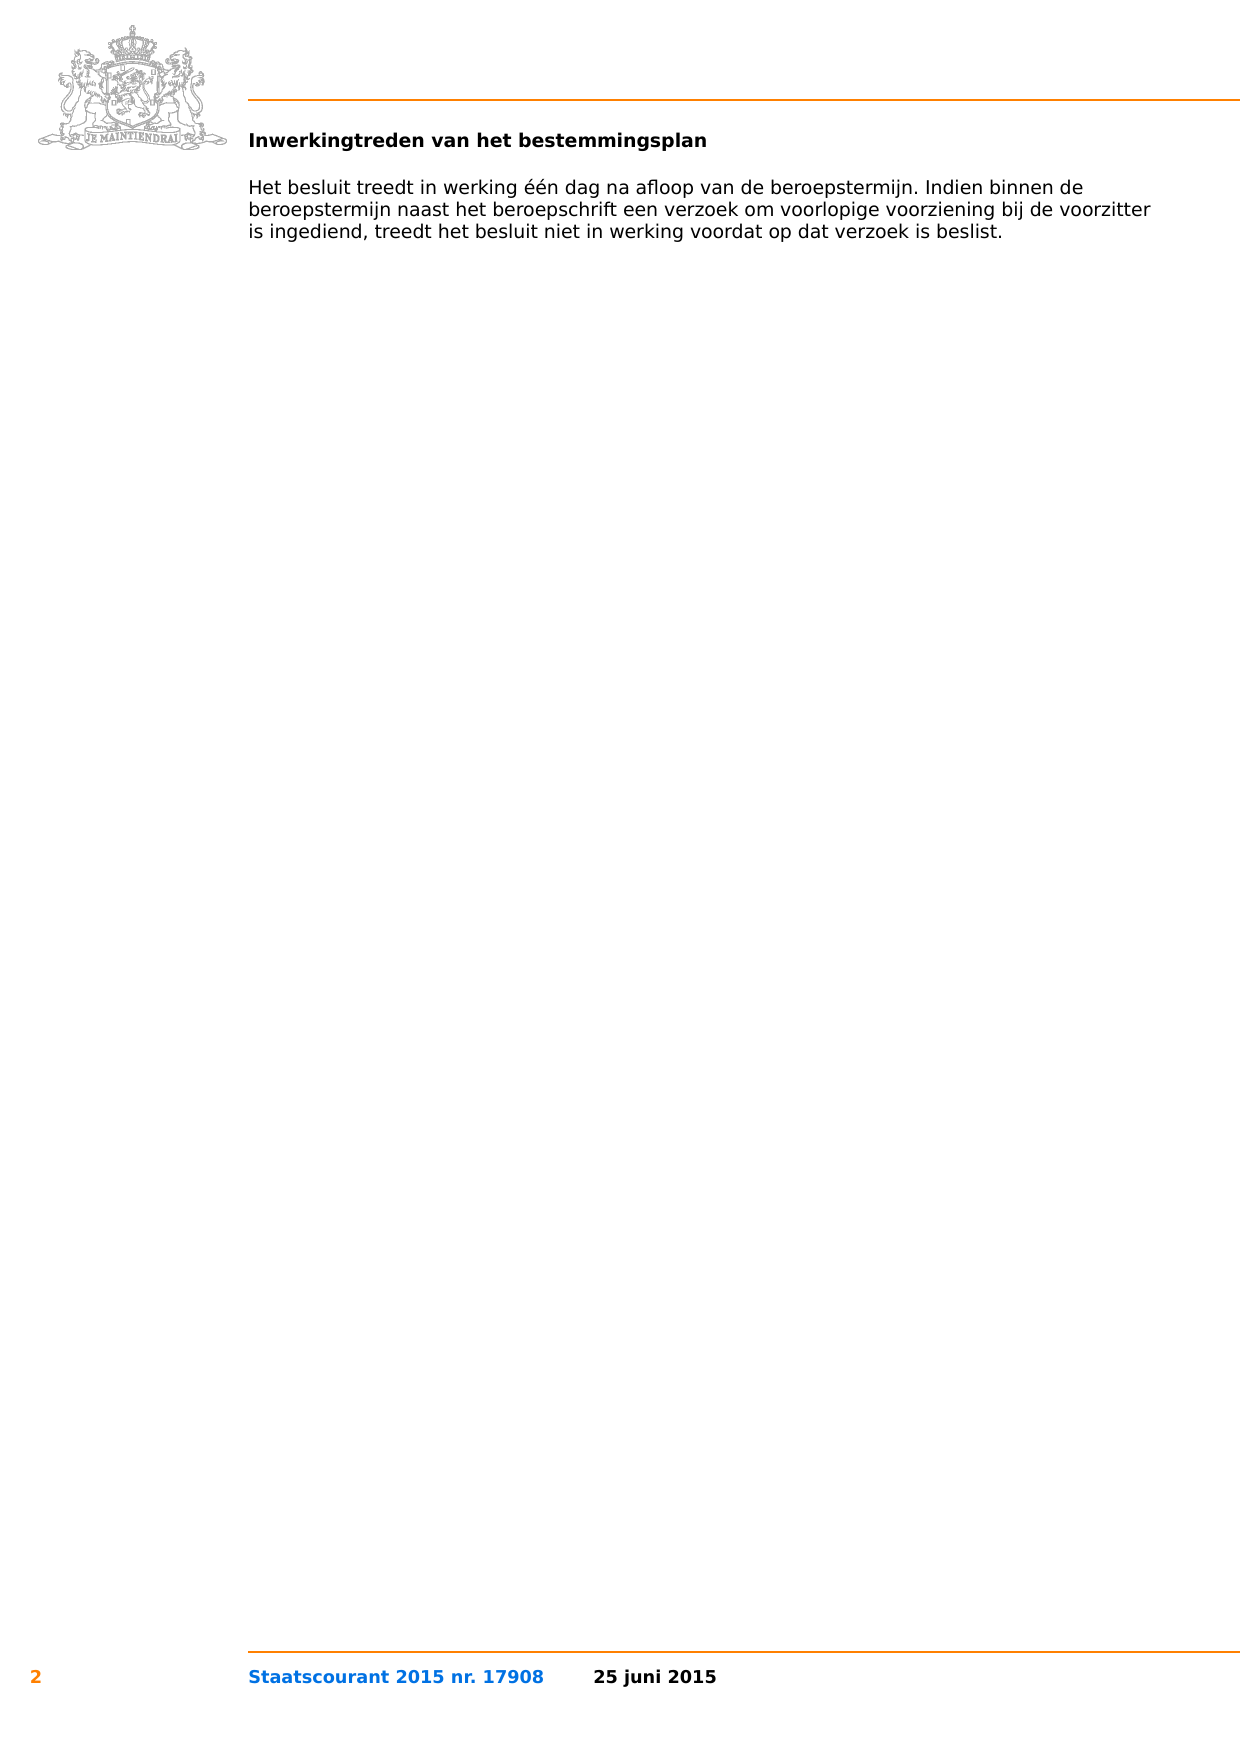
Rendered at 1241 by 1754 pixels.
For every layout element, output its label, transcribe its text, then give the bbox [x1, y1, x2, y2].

picture [38, 25, 227, 150]
subtitle Inwerkingtreden van het bestemmingsplan [248, 130, 1163, 152]
text Het besluit treedt in werking één dag na afloop van de beroepstermijn. Indien binnen de beroepstermijn naast het beroepschrift een verzoek om voorlopige voorziening bij de voorzitter is ingediend, treedt het besluit niet in werking voordat op dat verzoek is beslist. [248, 177, 1163, 243]
